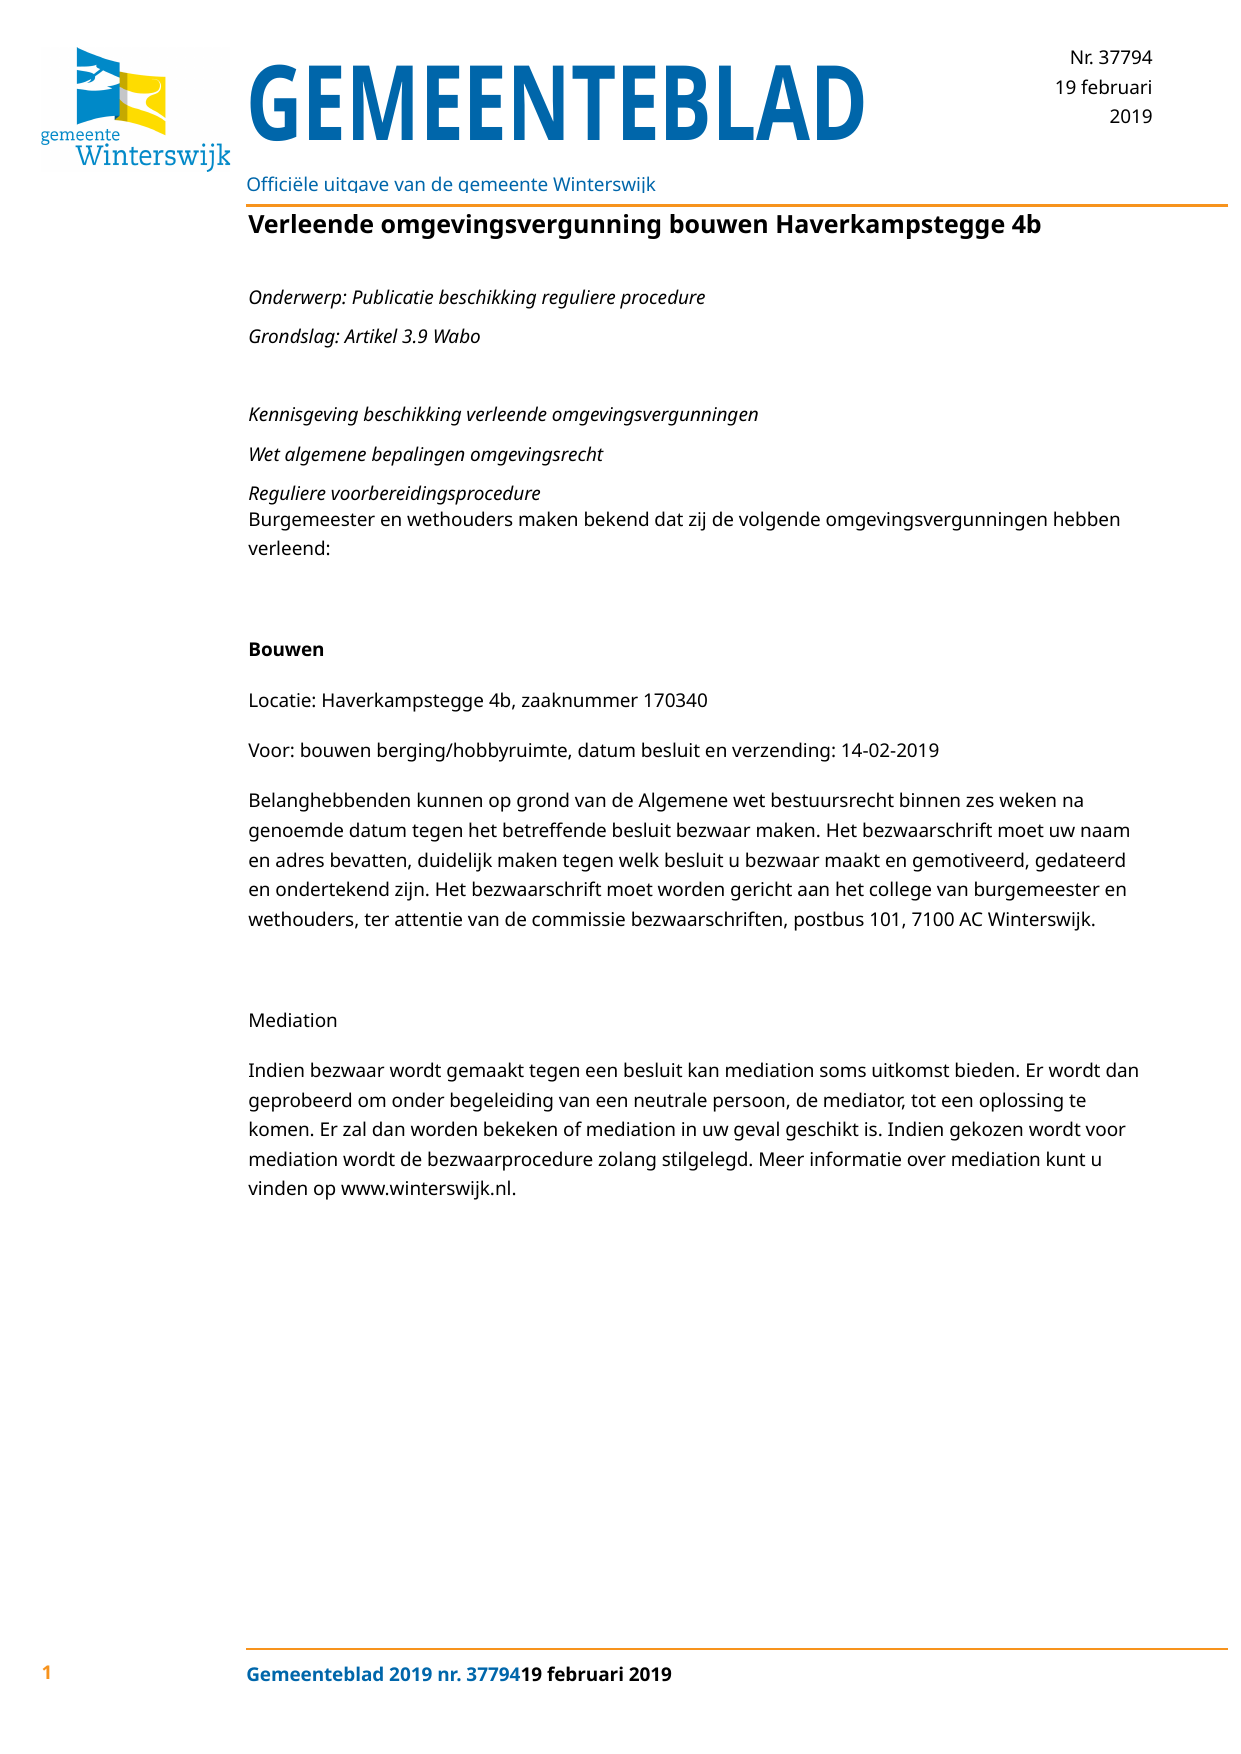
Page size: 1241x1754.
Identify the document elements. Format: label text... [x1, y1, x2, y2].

text Belanghebbenden kunnen op grond van de Algemene wet bestuursrecht binnen zes weken na genoemde datum tegen het betreffende besluit bezwaar maken. Het bezwaarschrift moet uw naam en adres bevatten, duidelijk maken tegen welk besluit u bezwaar maakt en gemotiveerd, gedateerd en ondertekend zijn. Het bezwaarschrift moet worden gericht aan het college van burgemeester en wethouders, ter attentie van de commissie bezwaarschriften, postbus 101, 7100 AC Winterswijk. [248, 788, 1152, 932]
text Grondslag: Artikel 3.9 Wabo [248, 323, 1152, 349]
text Wet algemene bepalingen omgevingsrecht [248, 441, 1152, 467]
text Verleende omgevingsvergunning bouwen Haverkampstegge 4b [248, 207, 1152, 241]
text Voor: bouwen berging/hobbyruimte, datum besluit en verzending: 14-02-2019 [248, 737, 1152, 763]
text Burgemeester en wethouders maken bekend dat zij de volgende omgevingsvergunningen hebben verleend: [248, 506, 1152, 561]
picture [225, 153, 231, 162]
text Locatie: Haverkampstegge 4b, zaaknummer 170340 [248, 687, 1152, 712]
text Bouwen [248, 636, 1152, 662]
picture [41, 47, 231, 172]
text Reguliere voorbereidingsprocedure [248, 480, 1152, 506]
text Indien bezwaar wordt gemaakt tegen een besluit kan mediation soms uitkomst bieden. Er wordt dan geprobeerd om onder begeleiding van een neutrale persoon, de mediator, tot een oplossing te komen. Er zal dan worden bekeken of mediation in uw geval geschikt is. Indien gekozen wordt voor mediation wordt de bezwaarprocedure zolang stilgelegd. Meer informatie over mediation kunt u vinden op www.winterswijk.nl. [248, 1057, 1152, 1201]
text Onderwerp: Publicatie beschikking reguliere procedure [248, 284, 1152, 309]
text Mediation [248, 1007, 1152, 1032]
text Kennisgeving beschikking verleende omgevingsvergunningen [248, 402, 1152, 427]
